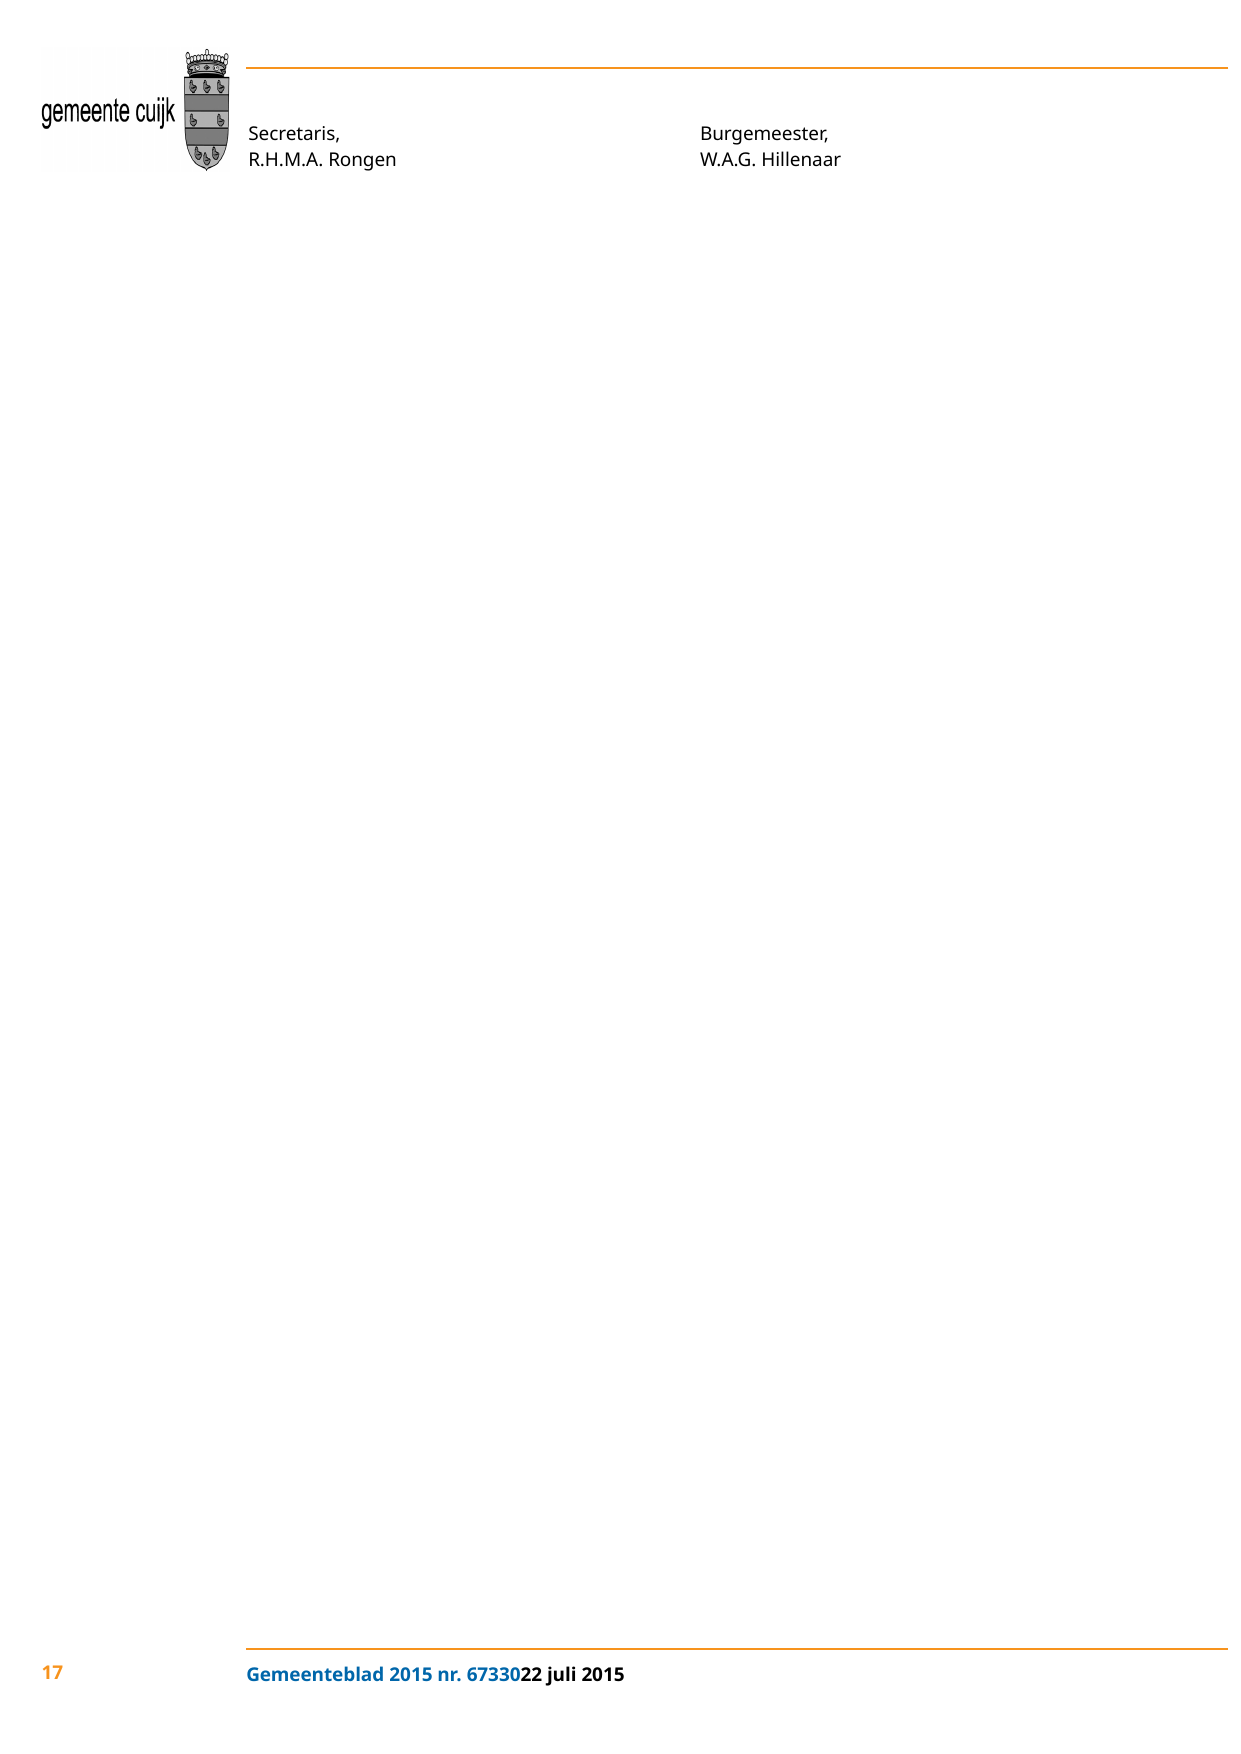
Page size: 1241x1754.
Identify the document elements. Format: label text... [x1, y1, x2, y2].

table_header Burgemeester, [700, 121, 1152, 146]
table_header Secretaris, [248, 121, 700, 146]
picture [41, 47, 231, 172]
table_cell W.A.G. Hillenaar [700, 146, 1152, 172]
table_cell R.H.M.A. Rongen [248, 146, 700, 172]
